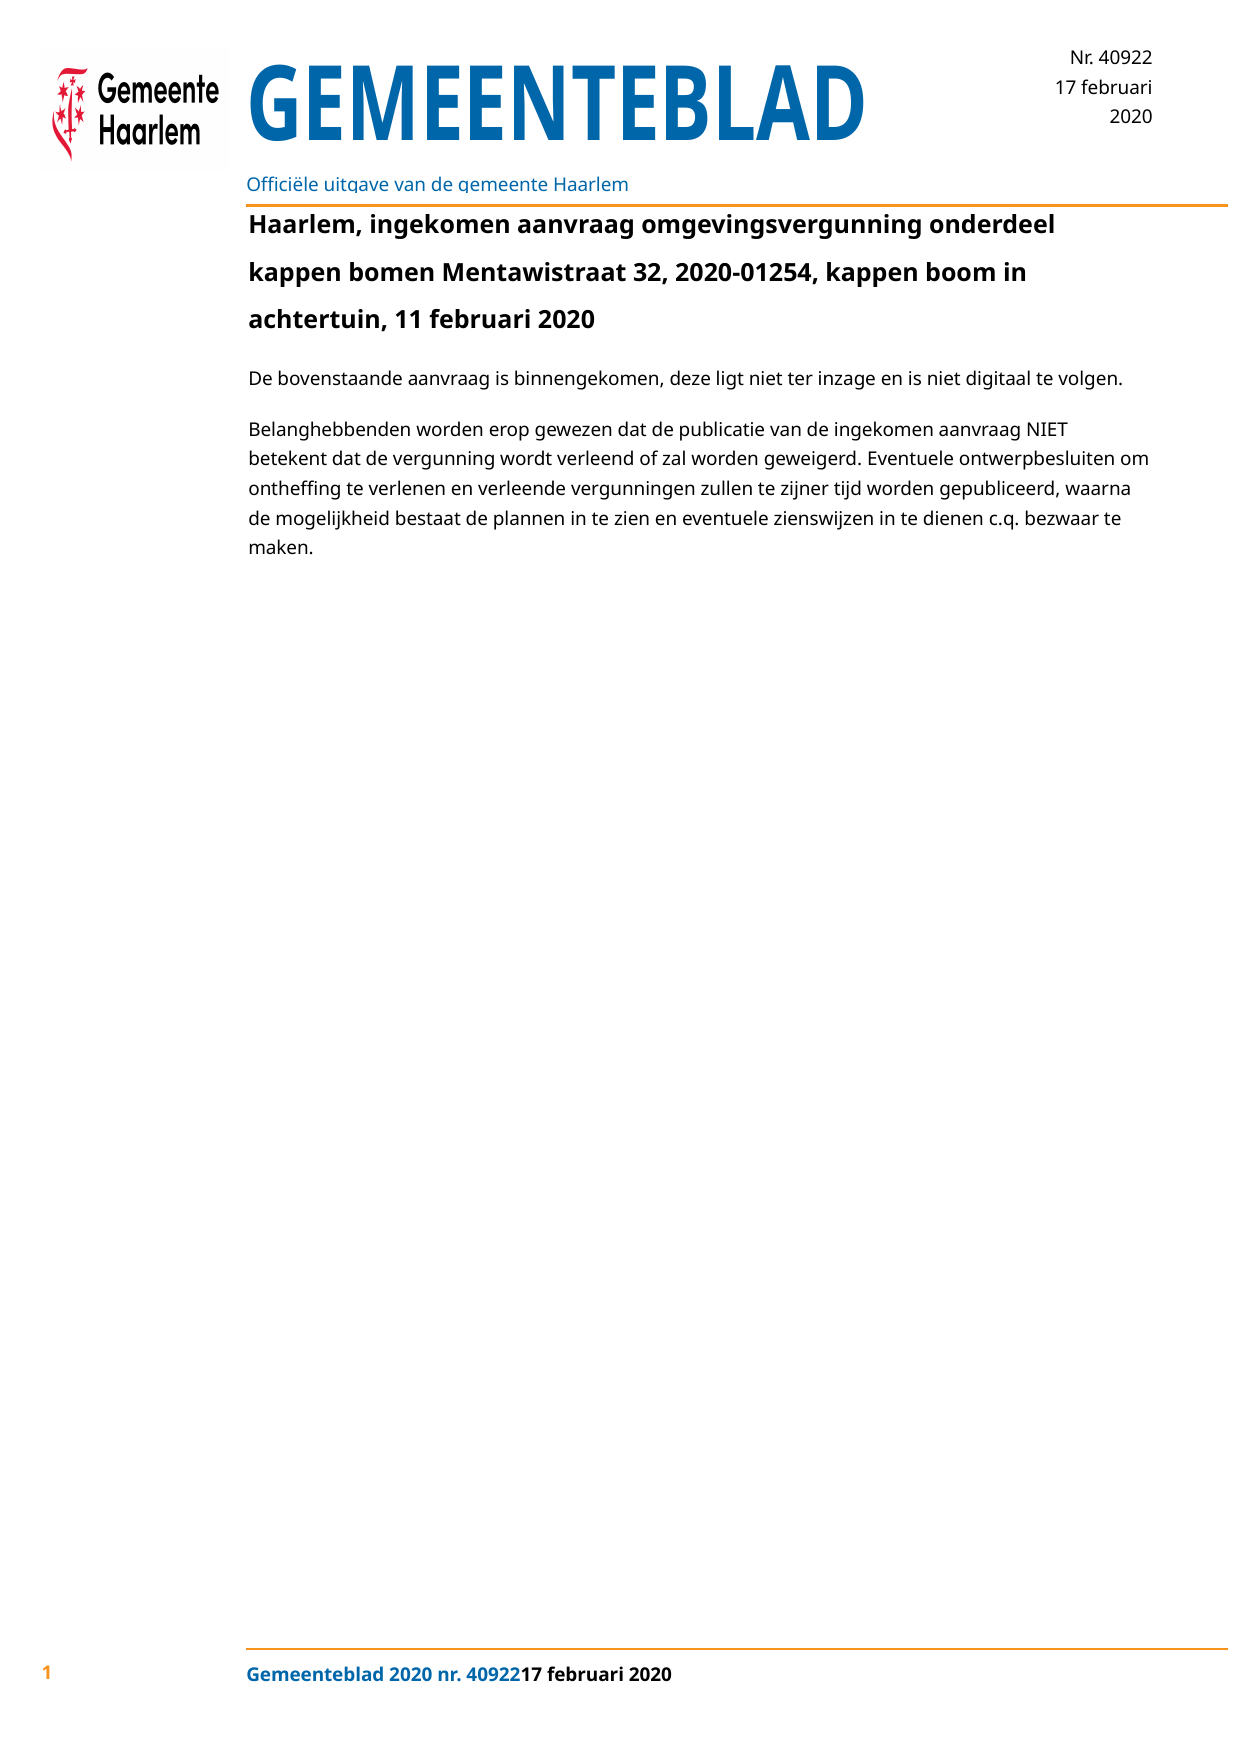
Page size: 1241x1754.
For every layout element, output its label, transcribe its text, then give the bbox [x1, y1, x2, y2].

text De bovenstaande aanvraag is binnengekomen, deze ligt niet ter inzage en is niet digitaal te volgen. [248, 366, 1152, 391]
text Haarlem, ingekomen aanvraag omgevingsvergunning onderdeel kappen bomen Mentawistraat 32, 2020-01254, kappen boom in achtertuin, 11 februari 2020 [248, 207, 1152, 336]
text Belanghebbenden worden erop gewezen dat de publicatie van de ingekomen aanvraag NIET betekent dat de vergunning wordt verleend of zal worden geweigerd. Eventuele ontwerpbesluiten om ontheffing te verlenen en verleende vergunningen zullen te zijner tijd worden gepubliceerd, waarna de mogelijkheid bestaat de plannen in te zien en eventuele zienswijzen in te dienen c.q. bezwaar te maken. [248, 416, 1152, 560]
picture [41, 47, 231, 172]
